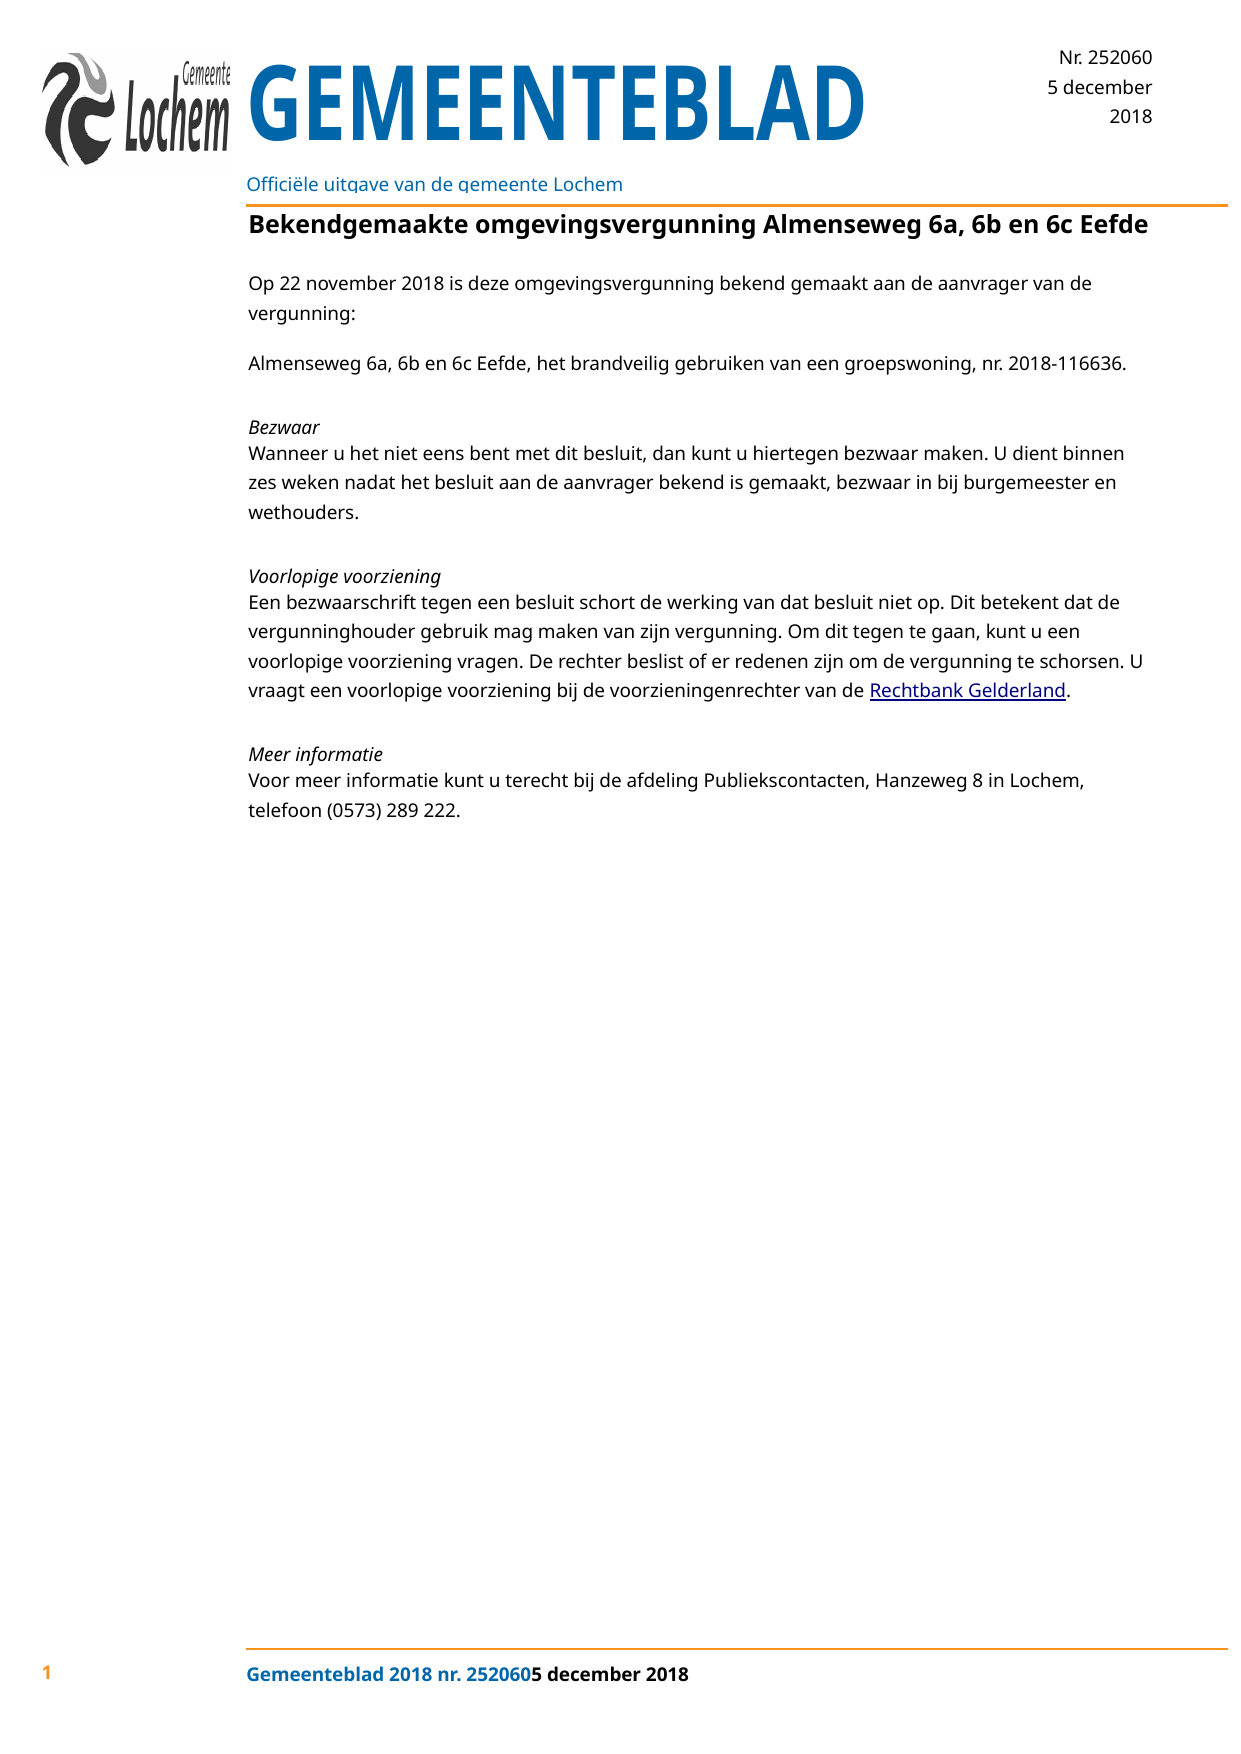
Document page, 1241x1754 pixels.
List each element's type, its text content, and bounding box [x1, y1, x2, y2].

text Bekendgemaakte omgevingsvergunning Almenseweg 6a, 6b en 6c Eefde [248, 207, 1152, 241]
text Wanneer u het niet eens bent met dit besluit, dan kunt u hiertegen bezwaar maken. U dient binnen zes weken nadat het besluit aan de aanvrager bekend is gemaakt, bezwaar in bij burgemeester en wethouders. [248, 440, 1152, 525]
text Voor meer informatie kunt u terecht bij de afdeling Publiekscontacten, Hanzeweg 8 in Lochem, telefoon (0573) 289 222. [248, 767, 1152, 823]
text Meer informatie [248, 742, 1152, 767]
text Almenseweg 6a, 6b en 6c Eefde, het brandveilig gebruiken van een groepswoning, nr. 2018-116636. [248, 350, 1152, 376]
text Een bezwaarschrift tegen een besluit schort de werking van dat besluit niet op. Dit betekent dat de vergunninghouder gebruik mag maken van zijn vergunning. Om dit tegen te gaan, kunt u een voorlopige voorziening vragen. De rechter beslist of er redenen zijn om de vergunning te schorsen. U vraagt een voorlopige voorziening bij de voorzieningenrechter van de Rechtbank Gelderland. [248, 589, 1152, 703]
text Voorlopige voorziening [248, 563, 1152, 589]
text Op 22 november 2018 is deze omgevingsvergunning bekend gemaakt aan de aanvrager van de vergunning: [248, 270, 1152, 326]
text Bezwaar [248, 414, 1152, 440]
picture [41, 47, 231, 172]
